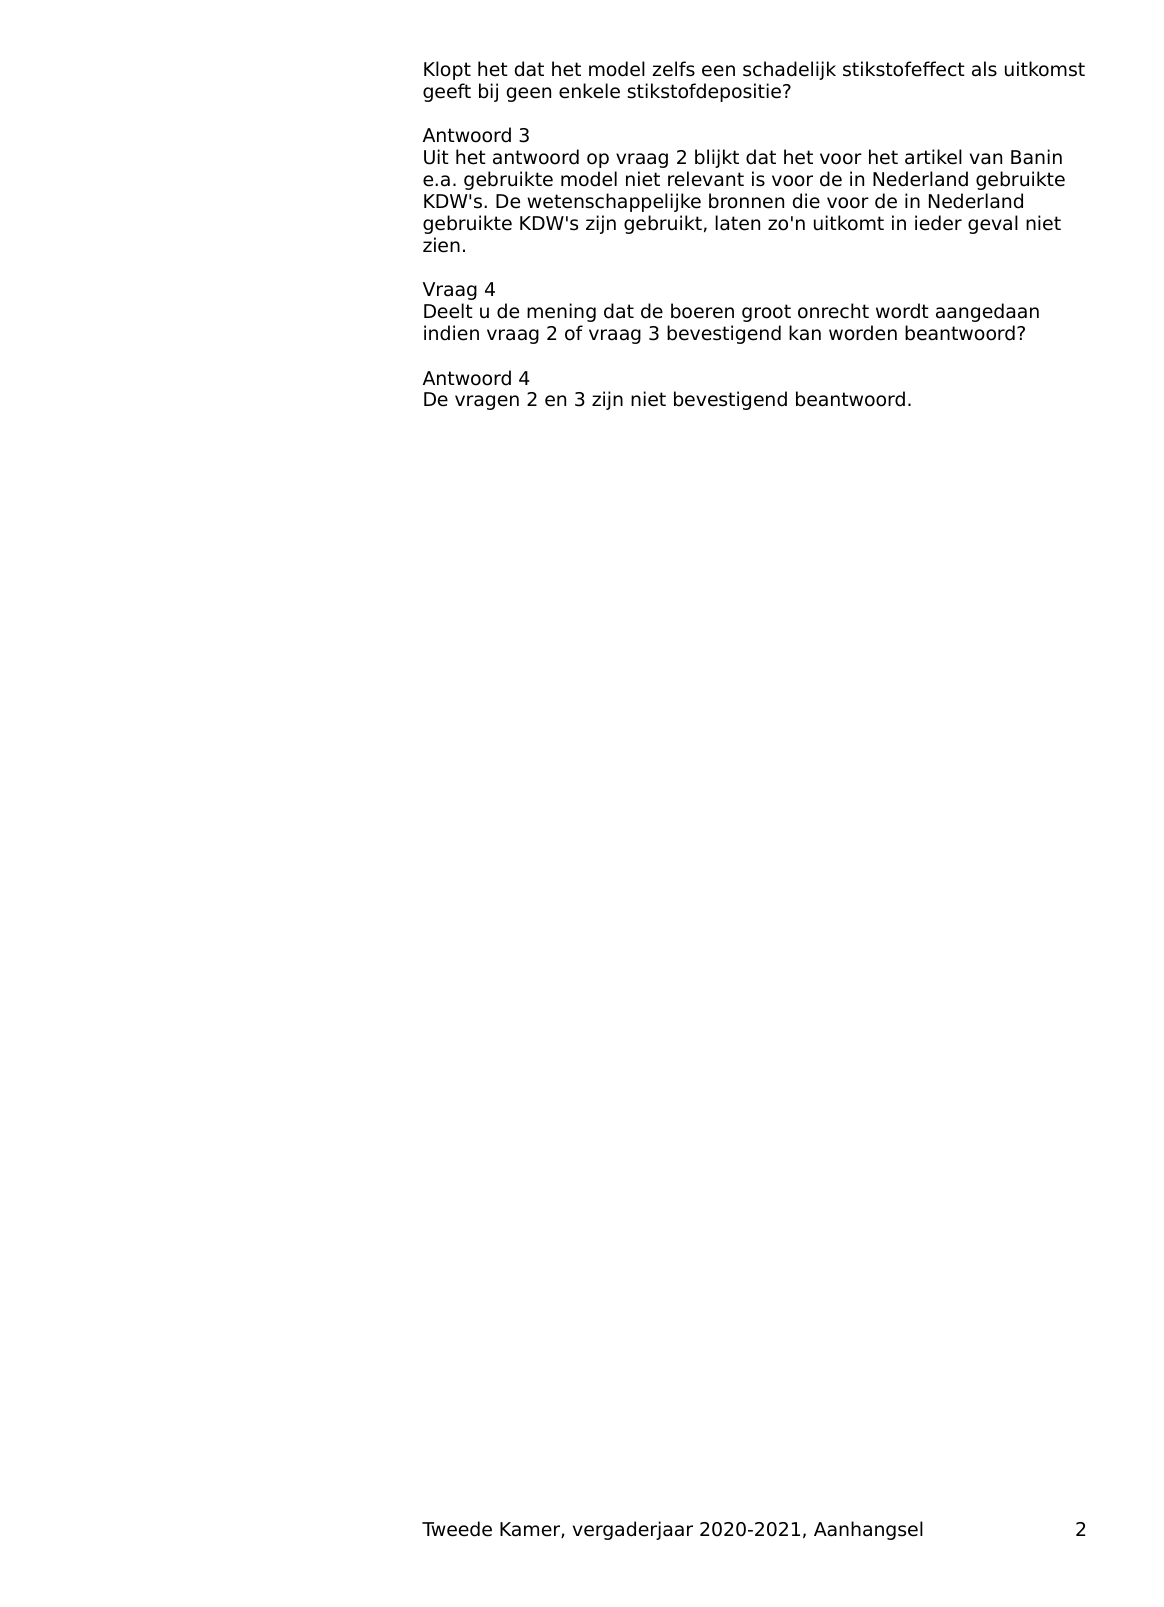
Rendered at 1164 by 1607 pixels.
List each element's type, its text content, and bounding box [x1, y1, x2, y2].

text De vragen 2 en 3 zijn niet bevestigend beantwoord. [422, 389, 1087, 411]
text Antwoord 4 [422, 367, 1087, 389]
text Uit het antwoord op vraag 2 blijkt dat het voor het artikel van Banin e.a. gebruikte model niet relevant is voor de in Nederland gebruikte KDW's. De wetenschappelijke bronnen die voor de in Nederland gebruikte KDW's zijn gebruikt, laten zo'n uitkomt in ieder geval niet zien. [422, 147, 1087, 257]
text Deelt u de mening dat de boeren groot onrecht wordt aangedaan indien vraag 2 of vraag 3 bevestigend kan worden beantwoord? [422, 301, 1087, 345]
text Vraag 4 [422, 279, 1087, 301]
text Klopt het dat het model zelfs een schadelijk stikstofeffect als uitkomst geeft bij geen enkele stikstofdepositie? [422, 59, 1087, 103]
text Antwoord 3 [422, 125, 1087, 147]
